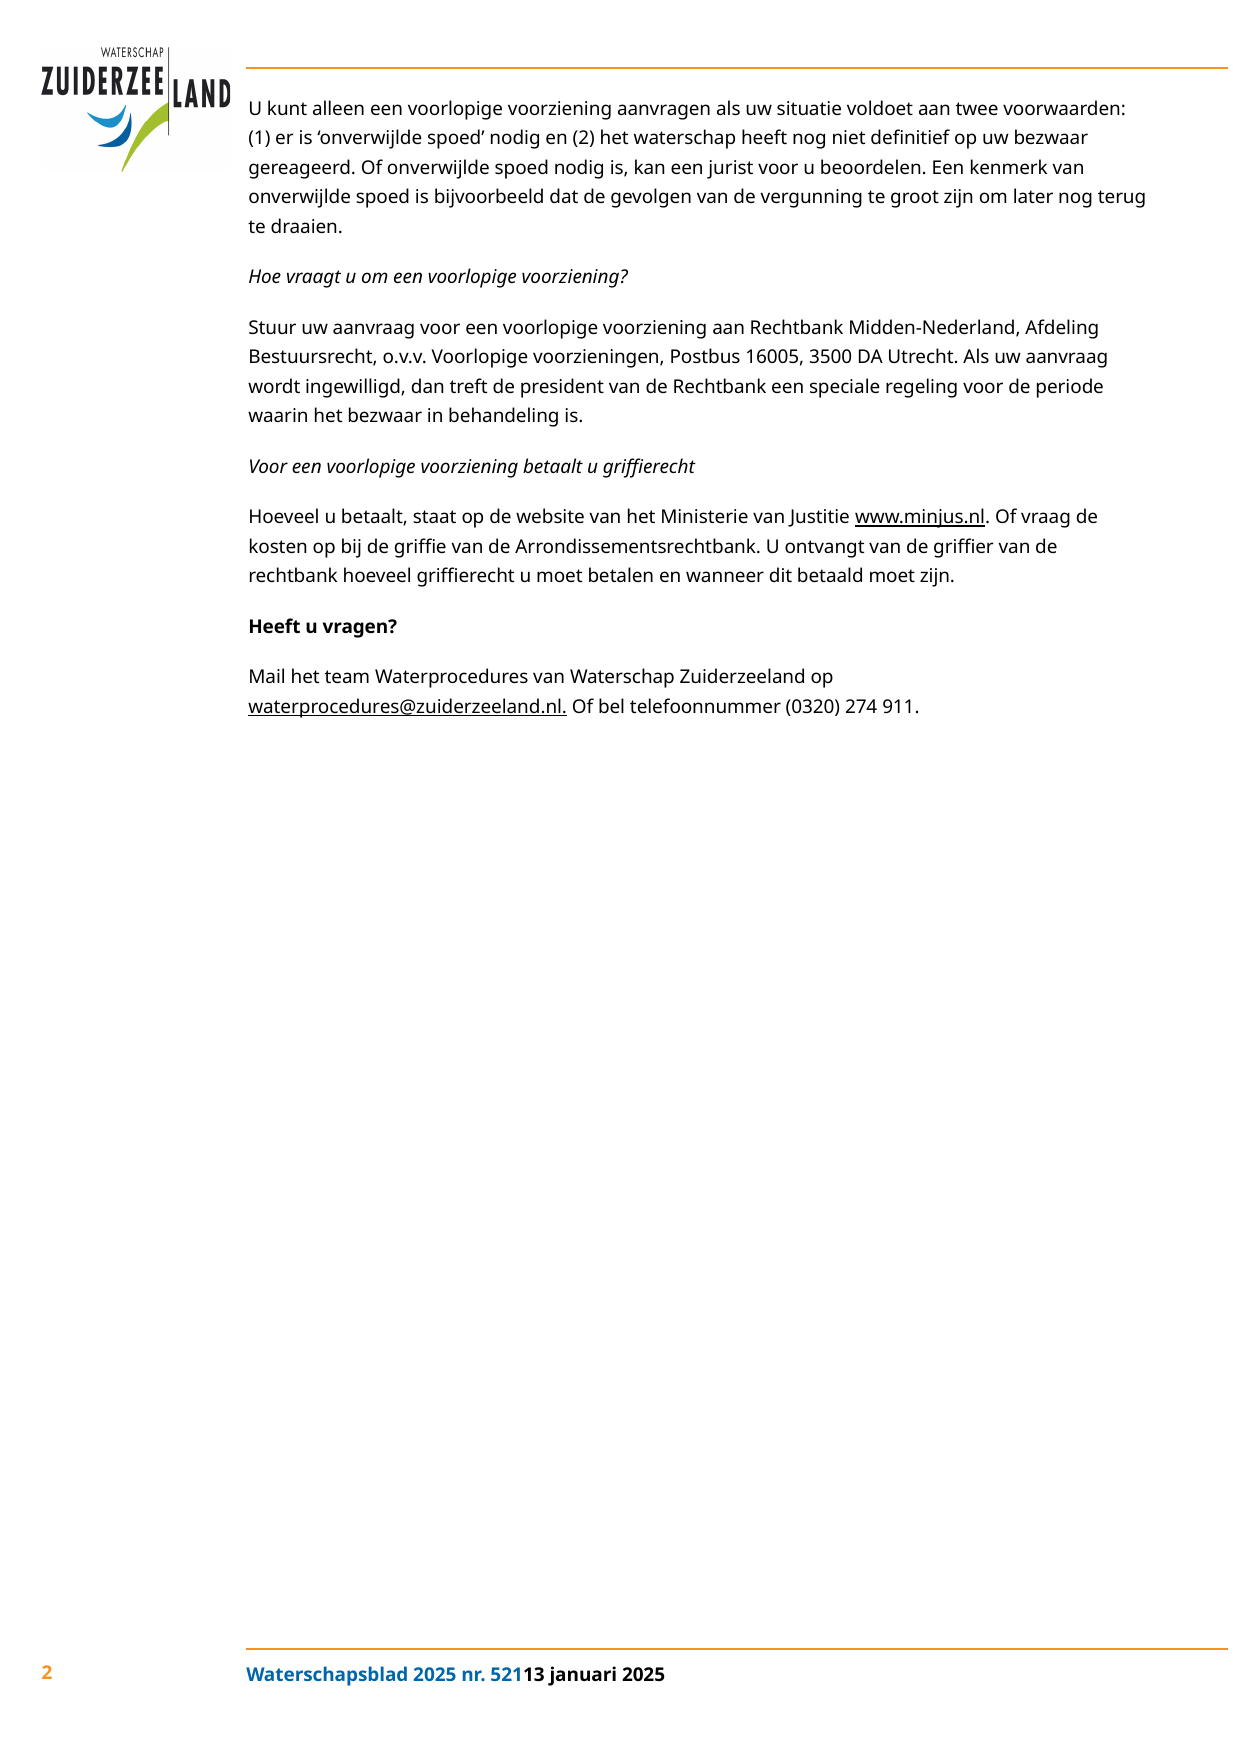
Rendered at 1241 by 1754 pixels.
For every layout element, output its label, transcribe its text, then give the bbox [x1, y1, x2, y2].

text Hoeveel u betaalt, staat op de website van het Ministerie van Justitie www.minjus.nl. Of vraag de kosten op bij de griffie van de Arrondissementsrechtbank. U ontvangt van de griffier van de rechtbank hoeveel griffierecht u moet betalen en wanneer dit betaald moet zijn. [248, 503, 1152, 588]
text Voor een voorlopige voorziening betaalt u griffierecht [248, 453, 1152, 479]
text Stuur uw aanvraag voor een voorlopige voorziening aan Rechtbank Midden-Nederland, Afdeling Bestuursrecht, o.v.v. Voorlopige voorzieningen, Postbus 16005, 3500 DA Utrecht. Als uw aanvraag wordt ingewilligd, dan treft de president van de Rechtbank een speciale regeling voor de periode waarin het bezwaar in behandeling is. [248, 314, 1152, 428]
text Hoe vraagt u om een voorlopige voorziening? [248, 263, 1152, 289]
picture [41, 47, 231, 172]
text Heeft u vragen? [248, 613, 1152, 639]
text Mail het team Waterprocedures van Waterschap Zuiderzeeland op waterprocedures@zuiderzeeland.nl. Of bel telefoonnummer (0320) 274 911. [248, 663, 1152, 719]
text U kunt alleen een voorlopige voorziening aanvragen als uw situatie voldoet aan twee voorwaarden: (1) er is ‘onverwijlde spoed’ nodig en (2) het waterschap heeft nog niet definitief op uw bezwaar gereageerd. Of onverwijlde spoed nodig is, kan een jurist voor u beoordelen. Een kenmerk van onverwijlde spoed is bijvoorbeeld dat de gevolgen van de vergunning te groot zijn om later nog terug te draaien. [248, 95, 1152, 239]
